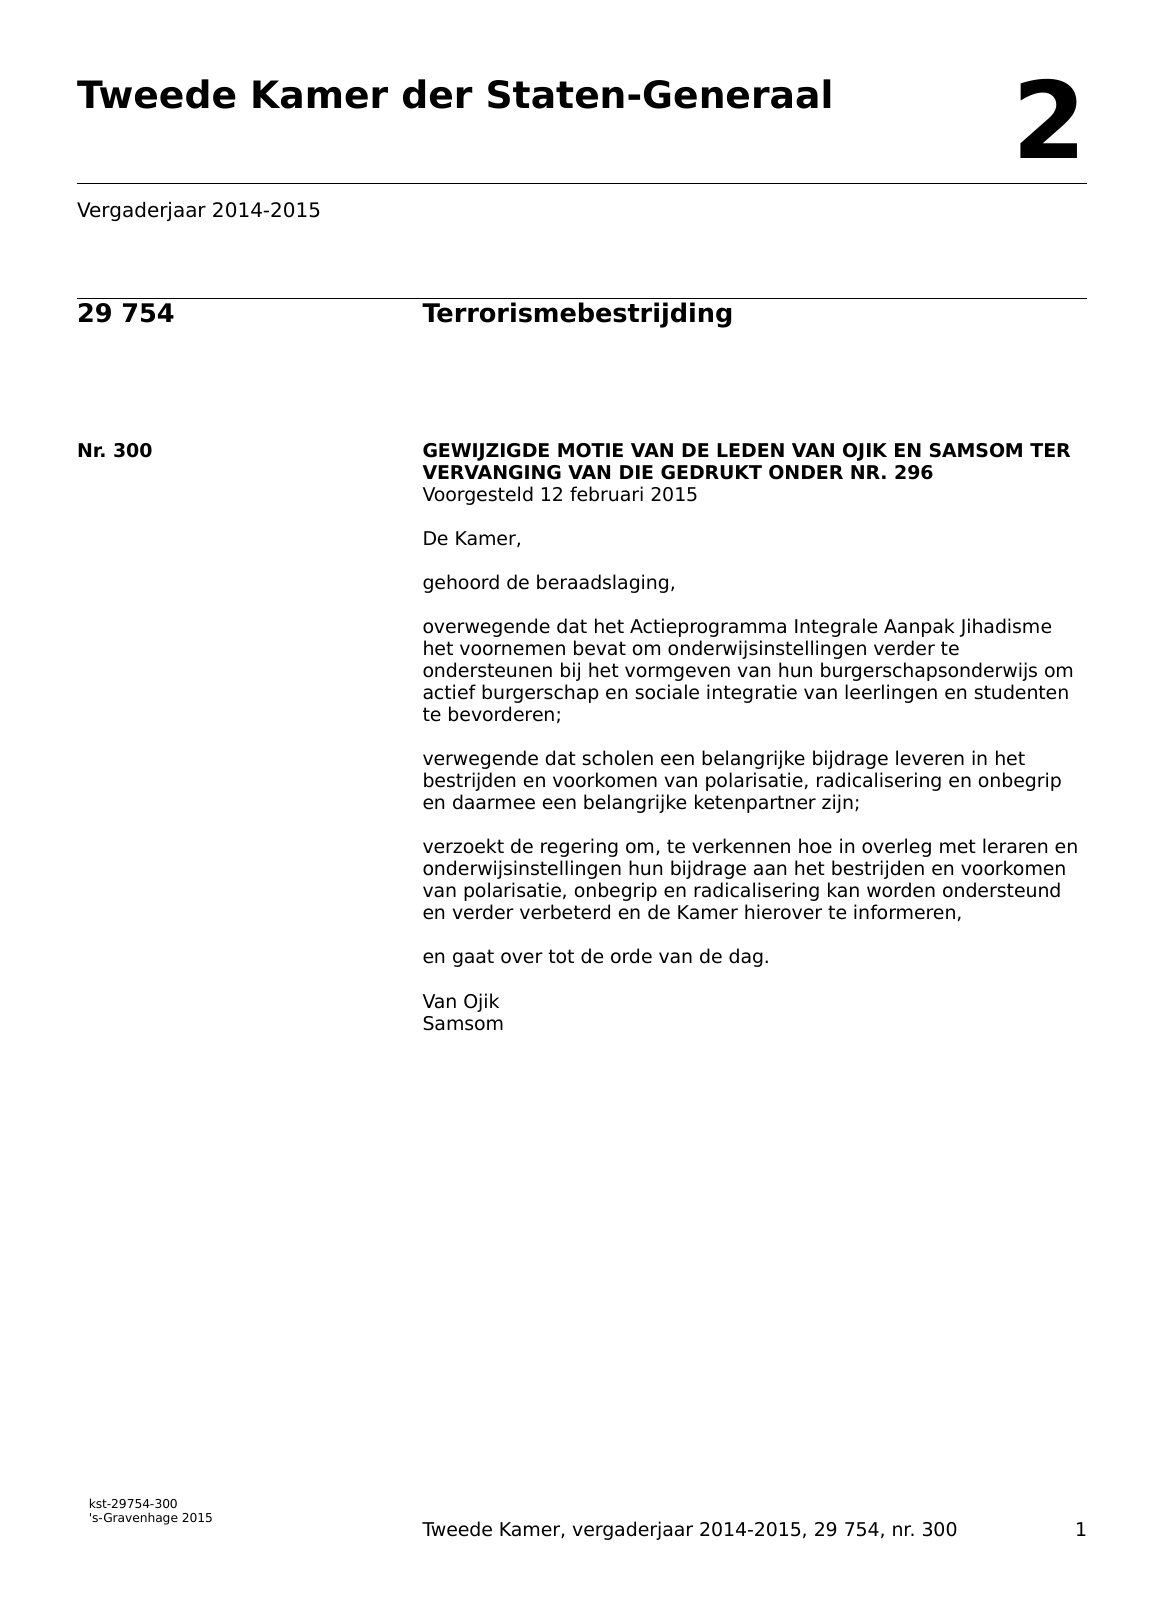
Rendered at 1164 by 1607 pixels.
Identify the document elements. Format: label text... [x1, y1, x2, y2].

text verzoekt de regering om, te verkennen hoe in overleg met leraren en onderwijsinstellingen hun bijdrage aan het bestrijden en voorkomen van polarisatie, onbegrip en radicalisering kan worden ondersteund en verder verbeterd en de Kamer hierover te informeren, [422, 836, 1087, 924]
table_header 2 [886, 59, 1087, 183]
table_header Tweede Kamer der Staten-Generaal [77, 59, 886, 183]
subtitle Nr. 300 GEWIJZIGDE MOTIE VAN DE LEDEN VAN OJIK EN SAMSOM TER VERVANGING VAN DIE GEDRUKT ONDER NR. 296 [77, 440, 1087, 484]
text en gaat over tot de orde van de dag. [422, 946, 1087, 968]
text 's-Gravenhage 2015 [88, 1511, 323, 1525]
text Van Ojik [422, 991, 1087, 1013]
text overwegende dat het Actieprogramma Integrale Aanpak Jihadisme het voornemen bevat om onderwijsinstellingen verder te ondersteunen bij het vormgeven van hun burgerschapsonderwijs om actief burgerschap en sociale integratie van leerlingen en studenten te bevorderen; [422, 616, 1087, 726]
text De Kamer, [422, 528, 1087, 550]
text Samsom [422, 1013, 1087, 1034]
text verwegende dat scholen een belangrijke bijdrage leveren in het bestrijden en voorkomen van polarisatie, radicalisering en onbegrip en daarmee een belangrijke ketenpartner zijn; [422, 748, 1087, 814]
subtitle 29 754 Terrorismebestrijding [77, 299, 1087, 329]
text gehoord de beraadslaging, [422, 572, 1087, 594]
text Voorgesteld 12 februari 2015 [422, 484, 1087, 506]
table_cell Vergaderjaar 2014-2015 [77, 184, 1087, 298]
text kst-29754-300 [88, 1497, 323, 1511]
